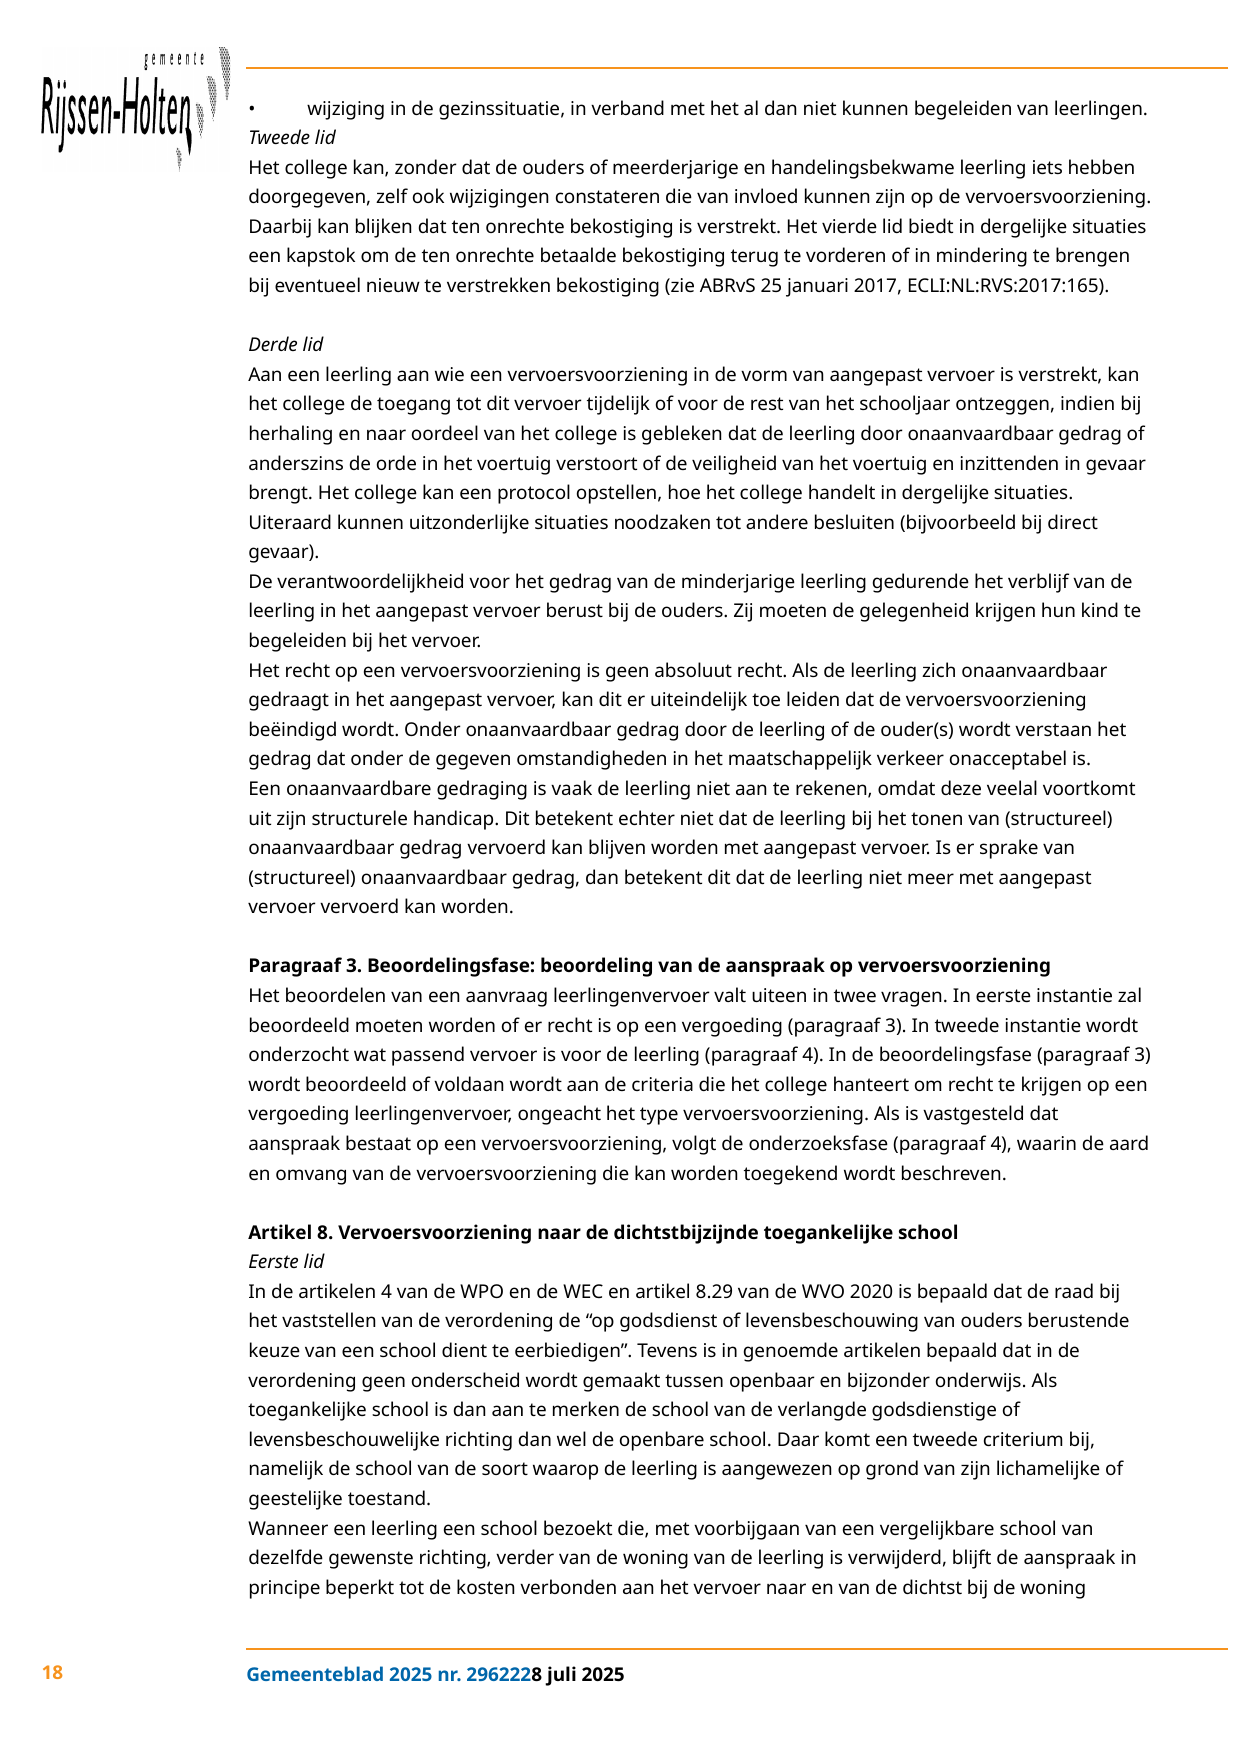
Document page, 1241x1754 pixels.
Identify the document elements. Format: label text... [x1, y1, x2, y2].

text Wanneer een leerling een school bezoekt die, met voorbijgaan van een vergelijkbare school van dezelfde gewenste richting, verder van de woning van de leerling is verwijderd, blijft de aanspraak in principe beperkt tot de kosten verbonden aan het vervoer naar en van de dichtst bij de woning [248, 1515, 1152, 1600]
text Artikel 8. Vervoersvoorziening naar de dichtstbijzijnde toegankelijke school [248, 1219, 1152, 1245]
list wijziging in de gezinssituatie, in verband met het al dan niet kunnen begeleiden van leerlingen. [248, 95, 1152, 121]
text Aan een leerling aan wie een vervoersvoorziening in de vorm van aangepast vervoer is verstrekt, kan het college de toegang tot dit vervoer tijdelijk of voor de rest van het schooljaar ontzeggen, indien bij herhaling en naar oordeel van het college is gebleken dat de leerling door onaanvaardbaar gedrag of anderszins de orde in het voertuig verstoort of de veiligheid van het voertuig en inzittenden in gevaar brengt. Het college kan een protocol opstellen, hoe het college handelt in dergelijke situaties. Uiteraard kunnen uitzonderlijke situaties noodzaken tot andere besluiten (bijvoorbeeld bij direct gevaar). [248, 361, 1152, 564]
text In de artikelen 4 van de WPO en de WEC en artikel 8.29 van de WVO 2020 is bepaald dat de raad bij het vaststellen van de verordening de “op godsdienst of levensbeschouwing van ouders berustende keuze van een school dient te eerbiedigen”. Tevens is in genoemde artikelen bepaald dat in de verordening geen onderscheid wordt gemaakt tussen openbaar en bijzonder onderwijs. Als toegankelijke school is dan aan te merken de school van de verlangde godsdienstige of levensbeschouwelijke richting dan wel de openbare school. Daar komt een tweede criterium bij, namelijk de school van de soort waarop de leerling is aangewezen op grond van zijn lichamelijke of geestelijke toestand. [248, 1278, 1152, 1511]
text De verantwoordelijkheid voor het gedrag van de minderjarige leerling gedurende het verblijf van de leerling in het aangepast vervoer berust bij de ouders. Zij moeten de gelegenheid krijgen hun kind te begeleiden bij het vervoer. [248, 568, 1152, 653]
text Paragraaf 3. Beoordelingsfase: beoordeling van de aanspraak op vervoersvoorziening [248, 953, 1152, 978]
text Het college kan, zonder dat de ouders of meerderjarige en handelingsbekwame leerling iets hebben doorgegeven, zelf ook wijzigingen constateren die van invloed kunnen zijn op de vervoersvoorziening. Daarbij kan blijken dat ten onrechte bekostiging is verstrekt. Het vierde lid biedt in dergelijke situaties een kapstok om de ten onrechte betaalde bekostiging terug te vorderen of in mindering te brengen bij eventueel nieuw te verstrekken bekostiging (zie ABRvS 25 januari 2017, ECLI:NL:RVS:2017:165). [248, 154, 1152, 298]
text Het beoordelen van een aanvraag leerlingenvervoer valt uiteen in twee vragen. In eerste instantie zal beoordeeld moeten worden of er recht is op een vergoeding (paragraaf 3). In tweede instantie wordt onderzocht wat passend vervoer is voor de leerling (paragraaf 4). In de beoordelingsfase (paragraaf 3) wordt beoordeeld of voldaan wordt aan de criteria die het college hanteert om recht te krijgen op een vergoeding leerlingenvervoer, ongeacht het type vervoersvoorziening. Als is vastgesteld dat aanspraak bestaat op een vervoersvoorziening, volgt de onderzoeksfase (paragraaf 4), waarin de aard en omvang van de vervoersvoorziening die kan worden toegekend wordt beschreven. [248, 982, 1152, 1186]
picture [41, 47, 231, 172]
text Derde lid [248, 331, 1152, 357]
text Een onaanvaardbare gedraging is vaak de leerling niet aan te rekenen, omdat deze veelal voortkomt uit zijn structurele handicap. Dit betekent echter niet dat de leerling bij het tonen van (structureel) onaanvaardbaar gedrag vervoerd kan blijven worden met aangepast vervoer. Is er sprake van (structureel) onaanvaardbaar gedrag, dan betekent dit dat de leerling niet meer met aangepast vervoer vervoerd kan worden. [248, 775, 1152, 919]
text Het recht op een vervoersvoorziening is geen absoluut recht. Als de leerling zich onaanvaardbaar gedraagt in het aangepast vervoer, kan dit er uiteindelijk toe leiden dat de vervoersvoorziening beëindigd wordt. Onder onaanvaardbaar gedrag door de leerling of de ouder(s) wordt verstaan het gedrag dat onder de gegeven omstandigheden in het maatschappelijk verkeer onacceptabel is. [248, 657, 1152, 771]
text Eerste lid [248, 1248, 1152, 1274]
text Tweede lid [248, 124, 1152, 150]
